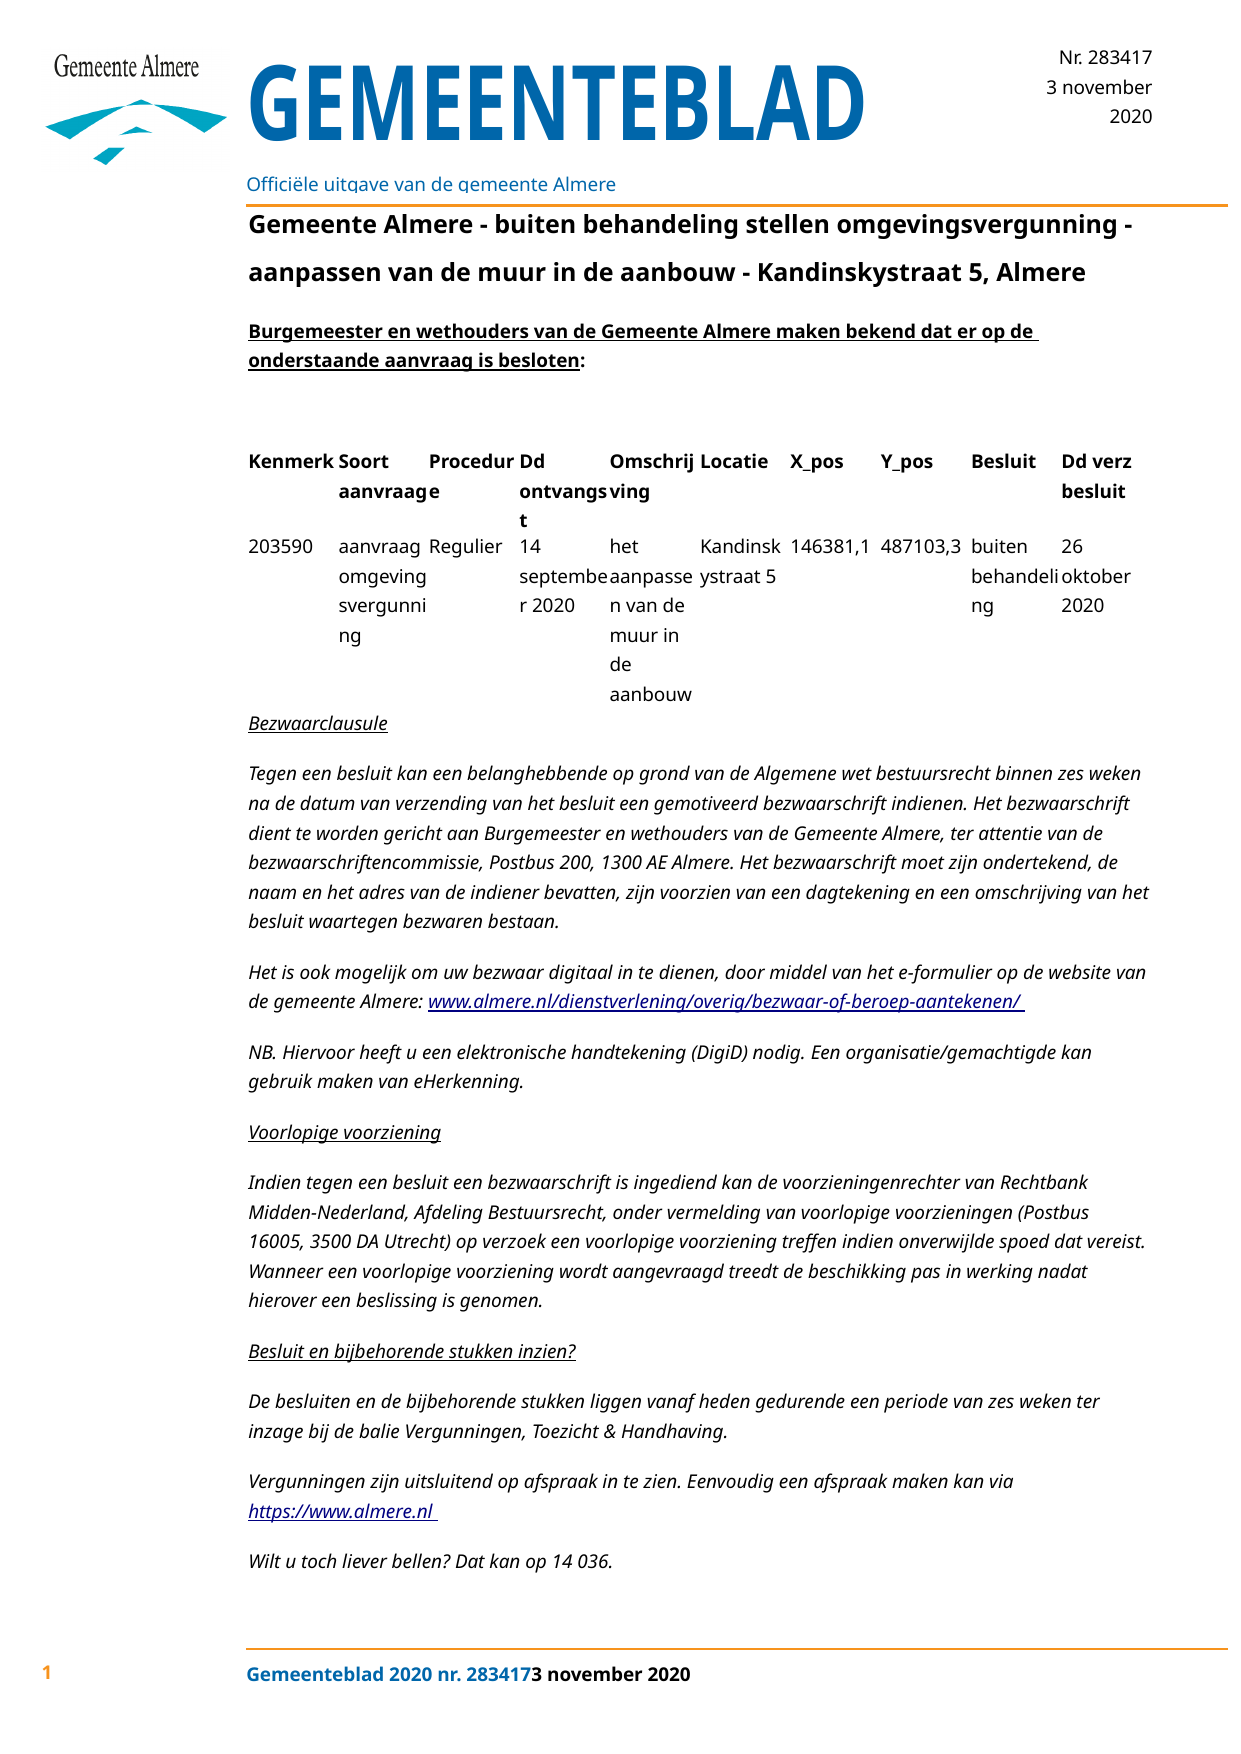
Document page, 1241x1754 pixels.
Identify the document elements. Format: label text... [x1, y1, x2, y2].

table_cell 26 oktober 2020 [1061, 533, 1152, 707]
table_header X_pos [790, 449, 881, 533]
table_cell buiten behandeling [971, 533, 1061, 707]
picture [41, 47, 231, 172]
table_cell 487103,3 [881, 533, 971, 707]
text Vergunningen zijn uitsluitend op afspraak in te zien. Eenvoudig een afspraak maken kan via https://www.almere.nl [248, 1468, 1152, 1524]
table_header Locatie [700, 449, 790, 533]
table_cell 203590 [248, 533, 338, 707]
table_header Omschrijving [609, 449, 700, 533]
table_cell Regulier [429, 533, 519, 707]
table_header Besluit [971, 449, 1061, 533]
table_cell 146381,1 [790, 533, 881, 707]
text NB. Hiervoor heeft u een elektronische handtekening (DigiD) nodig. Een organisatie/gemachtigde kan gebruik maken van eHerkenning. [248, 1039, 1152, 1094]
text Besluit en bijbehorende stukken inzien? [248, 1338, 1152, 1364]
table_cell aanvraag omgevingsvergunning [338, 533, 429, 707]
text Bezwaarclausule [248, 710, 1152, 736]
table_header Dd verz besluit [1061, 449, 1152, 533]
text Het is ook mogelijk om uw bezwaar digitaal in te dienen, door middel van het e-formulier op de website van de gemeente Almere: www.almere.nl/dienstverlening/overig/bezwaar-of-beroep-aantekenen/ [248, 959, 1152, 1014]
table_header Y_pos [881, 449, 971, 533]
table_cell het aanpassen van de muur in de aanbouw [609, 533, 700, 707]
table_cell 14 september 2020 [519, 533, 609, 707]
table_header Dd ontvangst [519, 449, 609, 533]
text De besluiten en de bijbehorende stukken liggen vanaf heden gedurende een periode van zes weken ter inzage bij de balie Vergunningen, Toezicht & Handhaving. [248, 1388, 1152, 1444]
text Voorlopige voorziening [248, 1119, 1152, 1145]
table_cell Kandinskystraat 5 [700, 533, 790, 707]
table_header Kenmerk [248, 449, 338, 533]
text Tegen een besluit kan een belanghebbende op grond van de Algemene wet bestuursrecht binnen zes weken na de datum van verzending van het besluit een gemotiveerd bezwaarschrift indienen. Het bezwaarschrift dient te worden gericht aan Burgemeester en wethouders van de Gemeente Almere, ter attentie van de bezwaarschriftencommissie, Postbus 200, 1300 AE Almere. Het bezwaarschrift moet zijn ondertekend, de naam en het adres van de indiener bevatten, zijn voorzien van een dagtekening en een omschrijving van het besluit waartegen bezwaren bestaan. [248, 761, 1152, 934]
table_header Procedure [429, 449, 519, 533]
text Burgemeester en wethouders van de Gemeente Almere maken bekend dat er op de onderstaande aanvraag is besloten: [248, 318, 1152, 373]
text Indien tegen een besluit een bezwaarschrift is ingediend kan de voorzieningenrechter van Rechtbank Midden-Nederland, Afdeling Bestuursrecht, onder vermelding van voorlopige voorzieningen (Postbus 16005, 3500 DA Utrecht) op verzoek een voorlopige voorziening treffen indien onverwijlde spoed dat vereist. Wanneer een voorlopige voorziening wordt aangevraagd treedt de beschikking pas in werking nadat hierover een beslissing is genomen. [248, 1169, 1152, 1313]
text Gemeente Almere - buiten behandeling stellen omgevingsvergunning - aanpassen van de muur in de aanbouw - Kandinskystraat 5, Almere [248, 207, 1152, 288]
text Wilt u toch liever bellen? Dat kan op 14 036. [248, 1548, 1152, 1574]
table_header Soort aanvraag [338, 449, 429, 533]
